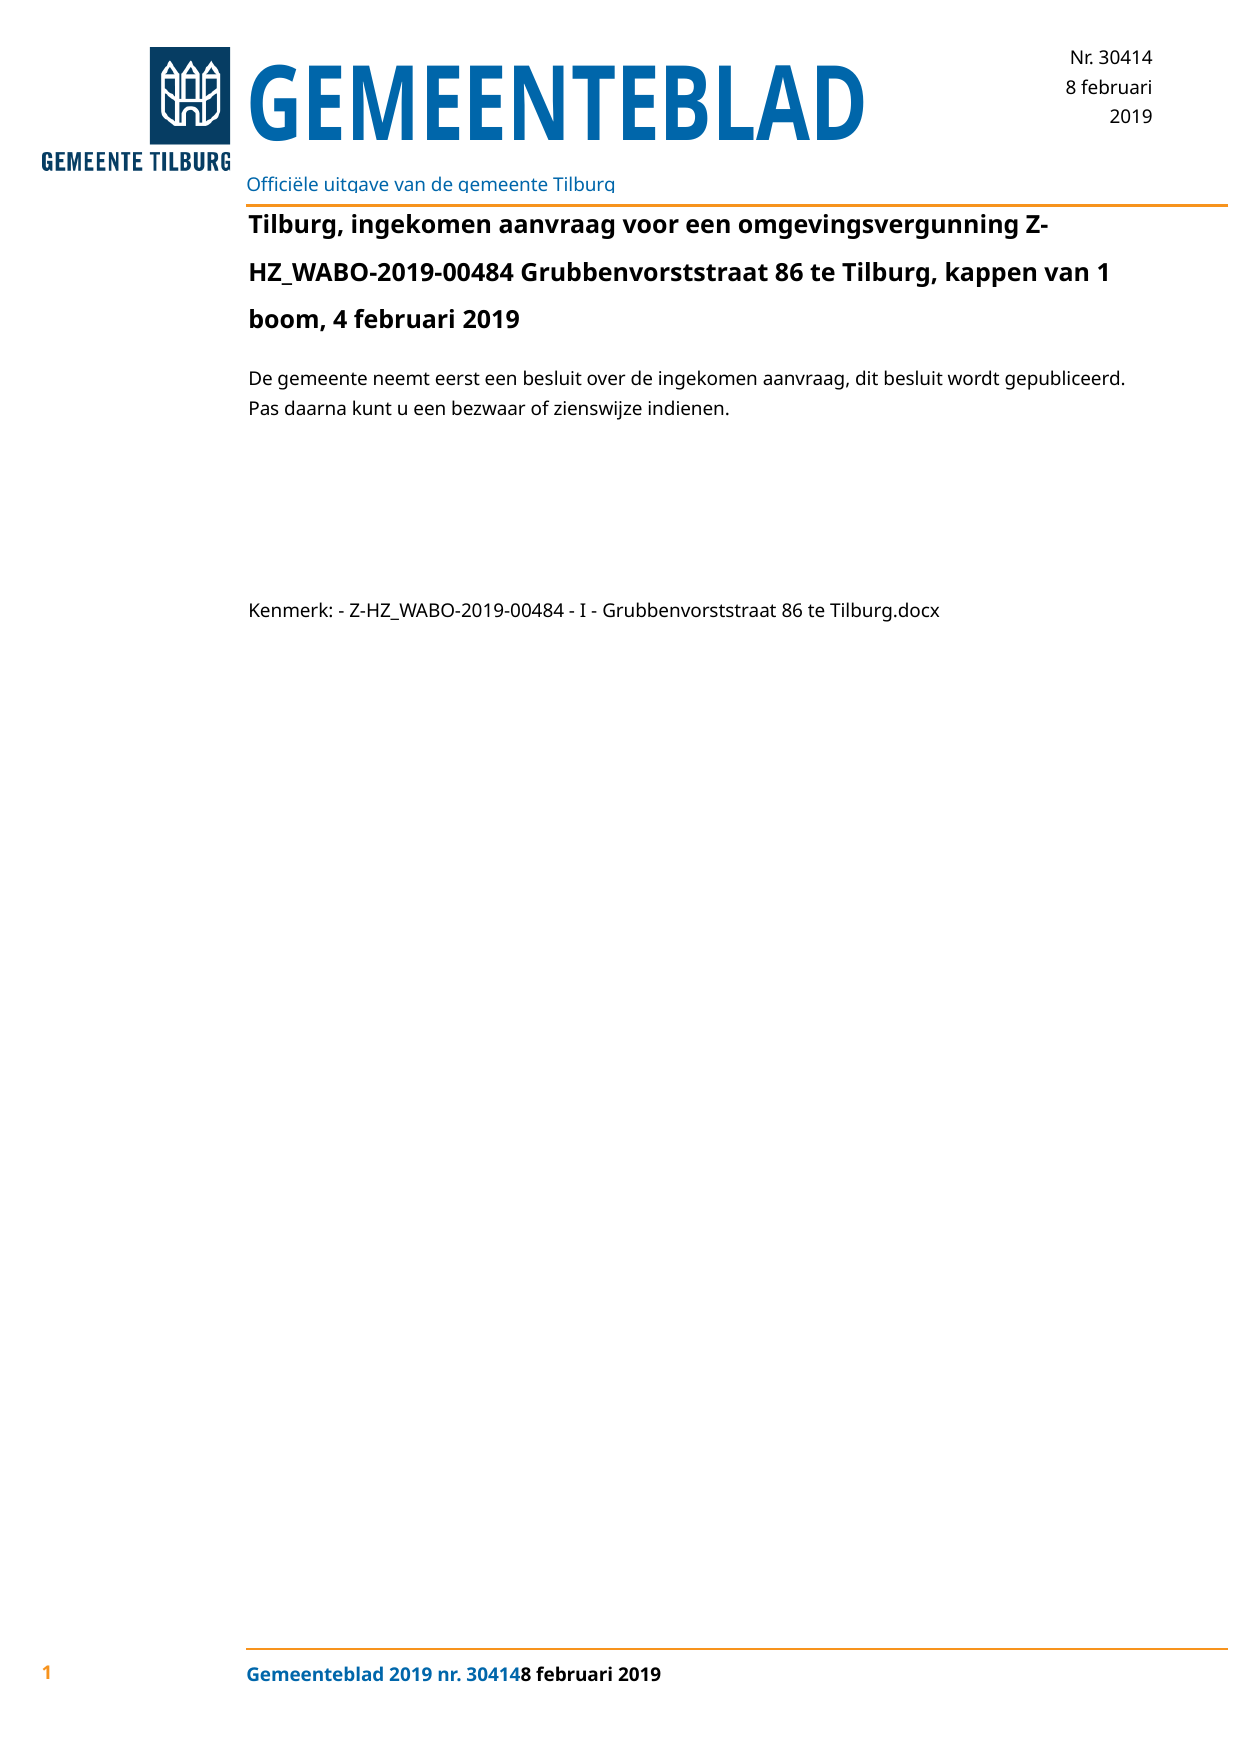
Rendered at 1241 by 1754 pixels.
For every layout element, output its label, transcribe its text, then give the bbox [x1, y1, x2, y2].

text De gemeente neemt eerst een besluit over de ingekomen aanvraag, dit besluit wordt gepubliceerd. Pas daarna kunt u een bezwaar of zienswijze indienen. [248, 366, 1152, 421]
picture [41, 47, 231, 172]
text Kenmerk: - Z-HZ_WABO-2019-00484 - I - Grubbenvorststraat 86 te Tilburg.docx [248, 597, 1152, 622]
text Tilburg, ingekomen aanvraag voor een omgevingsvergunning Z-HZ_WABO-2019-00484 Grubbenvorststraat 86 te Tilburg, kappen van 1 boom, 4 februari 2019 [248, 207, 1152, 336]
